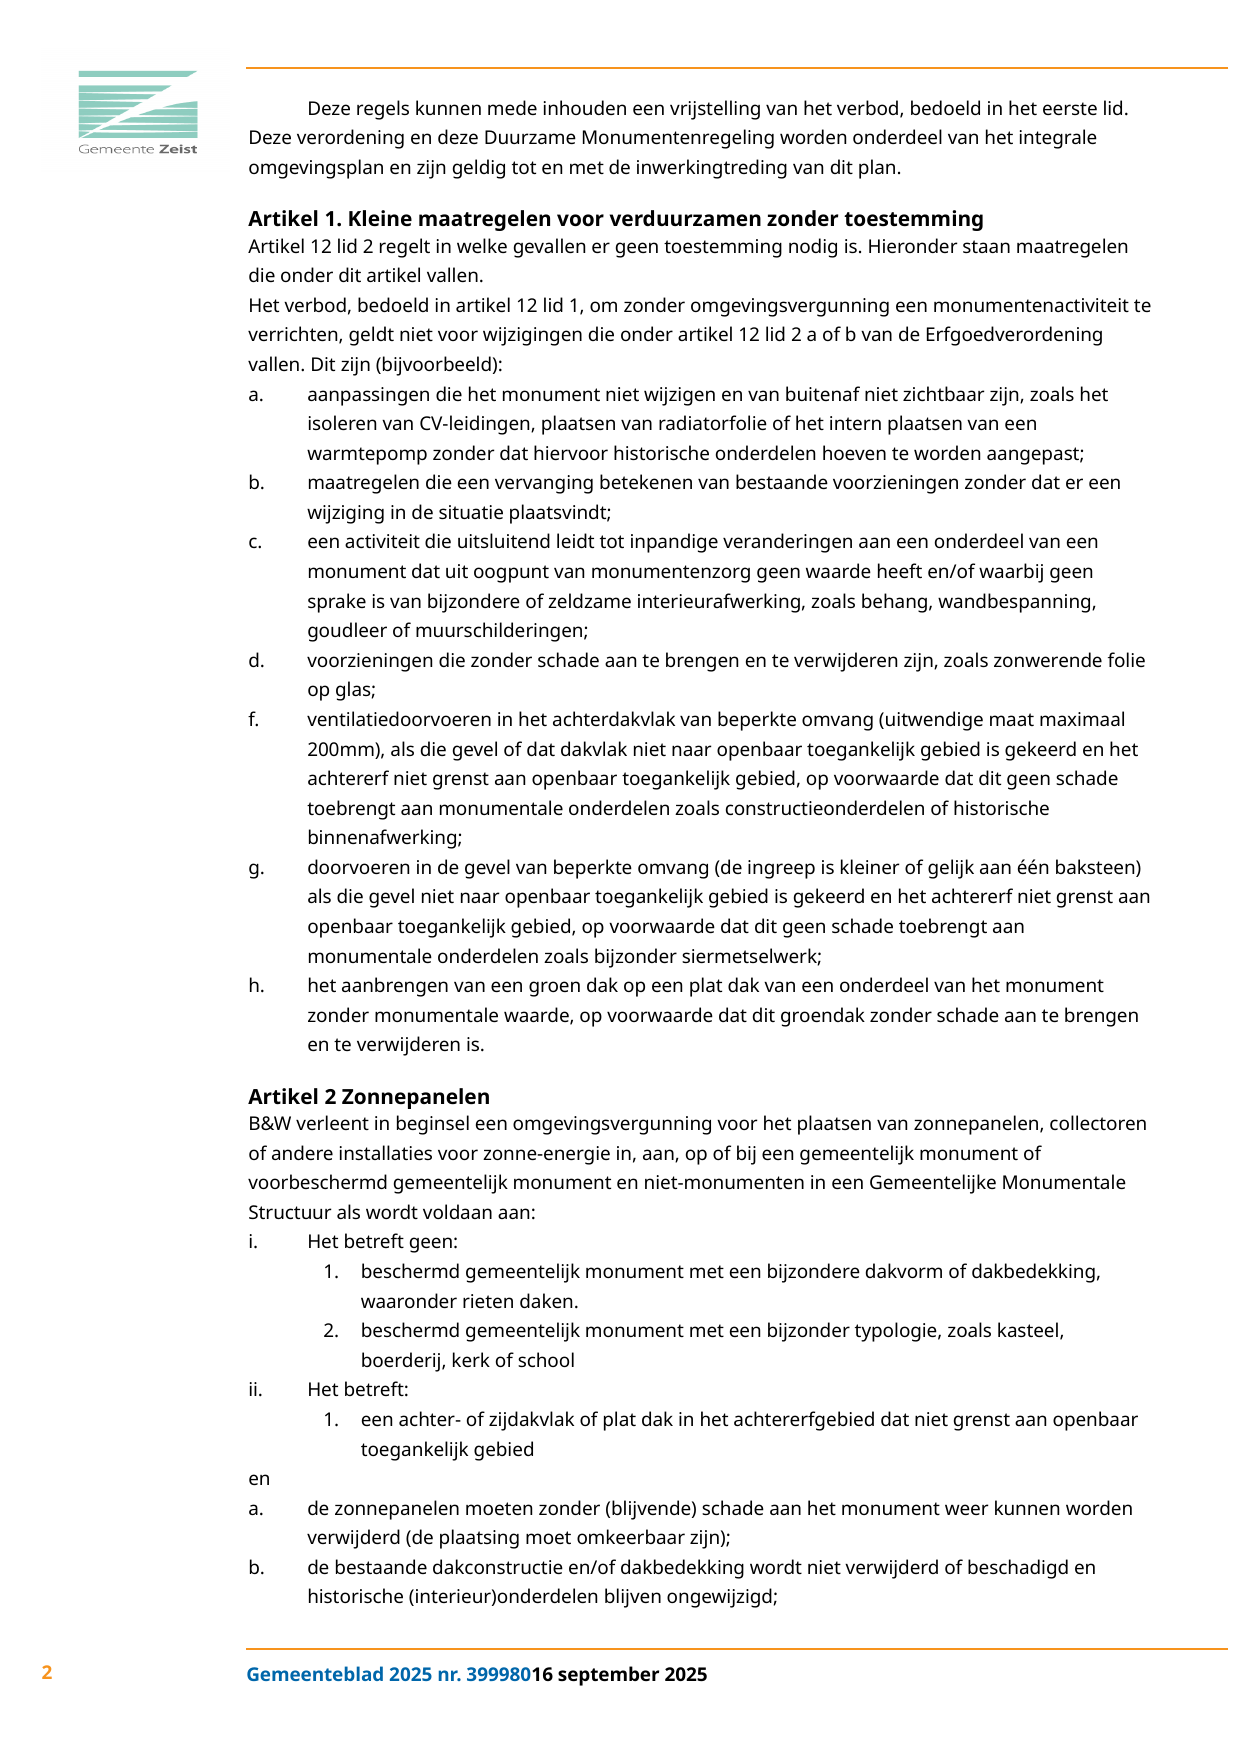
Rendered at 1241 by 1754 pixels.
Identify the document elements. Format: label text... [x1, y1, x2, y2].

list Deze regels kunnen mede inhouden een vrijstelling van het verbod, bedoeld in het eerste lid. [248, 95, 1152, 121]
text B&W verleent in beginsel een omgevingsvergunning voor het plaatsen van zonnepanelen, collectoren of andere installaties voor zonne-energie in, aan, op of bij een gemeentelijk monument of voorbeschermd gemeentelijk monument en niet-monumenten in een Gemeentelijke Monumentale Structuur als wordt voldaan aan: [248, 1110, 1152, 1225]
list een achter- of zijdakvlak of plat dak in het achtererfgebied dat niet grenst aan openbaar toegankelijk gebied [323, 1406, 1152, 1462]
list voorzieningen die zonder schade aan te brengen en te verwijderen zijn, zoals zonwerende folie op glas; [248, 647, 1152, 702]
list Het betreft geen: [248, 1229, 1152, 1254]
list een activiteit die uitsluitend leidt tot inpandige veranderingen aan een onderdeel van een monument dat uit oogpunt van monumentenzorg geen waarde heeft en/of waarbij geen sprake is van bijzondere of zeldzame interieurafwerking, zoals behang, wandbespanning, goudleer of muurschilderingen; [248, 529, 1152, 643]
list maatregelen die een vervanging betekenen van bestaande voorzieningen zonder dat er een wijziging in de situatie plaatsvindt; [248, 469, 1152, 525]
list doorvoeren in de gevel van beperkte omvang (de ingreep is kleiner of gelijk aan één baksteen) als die gevel niet naar openbaar toegankelijk gebied is gekeerd en het achtererf niet grenst aan openbaar toegankelijk gebied, op voorwaarde dat dit geen schade toebrengt aan monumentale onderdelen zoals bijzonder siermetselwerk; [248, 854, 1152, 968]
list het aanbrengen van een groen dak op een plat dak van een onderdeel van het monument zonder monumentale waarde, op voorwaarde dat dit groendak zonder schade aan te brengen en te verwijderen is. [248, 972, 1152, 1057]
list aanpassingen die het monument niet wijzigen en van buitenaf niet zichtbaar zijn, zoals het isoleren van CV-leidingen, plaatsen van radiatorfolie of het intern plaatsen van een warmtepomp zonder dat hiervoor historische onderdelen hoeven te worden aangepast; [248, 381, 1152, 466]
list beschermd gemeentelijk monument met een bijzonder typologie, zoals kasteel, boerderij, kerk of school [323, 1317, 1152, 1373]
text Artikel 2 Zonnepanelen [248, 1082, 1152, 1110]
text en [248, 1465, 1152, 1491]
text Deze verordening en deze Duurzame Monumentenregeling worden onderdeel van het integrale omgevingsplan en zijn geldig tot en met de inwerkingtreding van dit plan. [248, 124, 1152, 180]
list de bestaande dakconstructie en/of dakbedekking wordt niet verwijderd of beschadigd en historische (interieur)onderdelen blijven ongewijzigd; [248, 1554, 1152, 1609]
list ventilatiedoorvoeren in het achterdakvlak van beperkte omvang (uitwendige maat maximaal 200mm), als die gevel of dat dakvlak niet naar openbaar toegankelijk gebied is gekeerd en het achtererf niet grenst aan openbaar toegankelijk gebied, op voorwaarde dat dit geen schade toebrengt aan monumentale onderdelen zoals constructieonderdelen of historische binnenafwerking; [248, 706, 1152, 850]
text Artikel 12 lid 2 regelt in welke gevallen er geen toestemming nodig is. Hieronder staan maatregelen die onder dit artikel vallen. [248, 233, 1152, 288]
list de zonnepanelen moeten zonder (blijvende) schade aan het monument weer kunnen worden verwijderd (de plaatsing moet omkeerbaar zijn); [248, 1495, 1152, 1550]
text Artikel 1. Kleine maatregelen voor verduurzamen zonder toestemming [248, 204, 1152, 233]
list beschermd gemeentelijk monument met een bijzondere dakvorm of dakbedekking, waaronder rieten daken. [323, 1258, 1152, 1314]
picture [41, 47, 231, 172]
list Het betreft: [248, 1377, 1152, 1402]
text Het verbod, bedoeld in artikel 12 lid 1, om zonder omgevingsvergunning een monumentenactiviteit te verrichten, geldt niet voor wijzigingen die onder artikel 12 lid 2 a of b van de Erfgoedverordening vallen. Dit zijn (bijvoorbeeld): [248, 292, 1152, 377]
